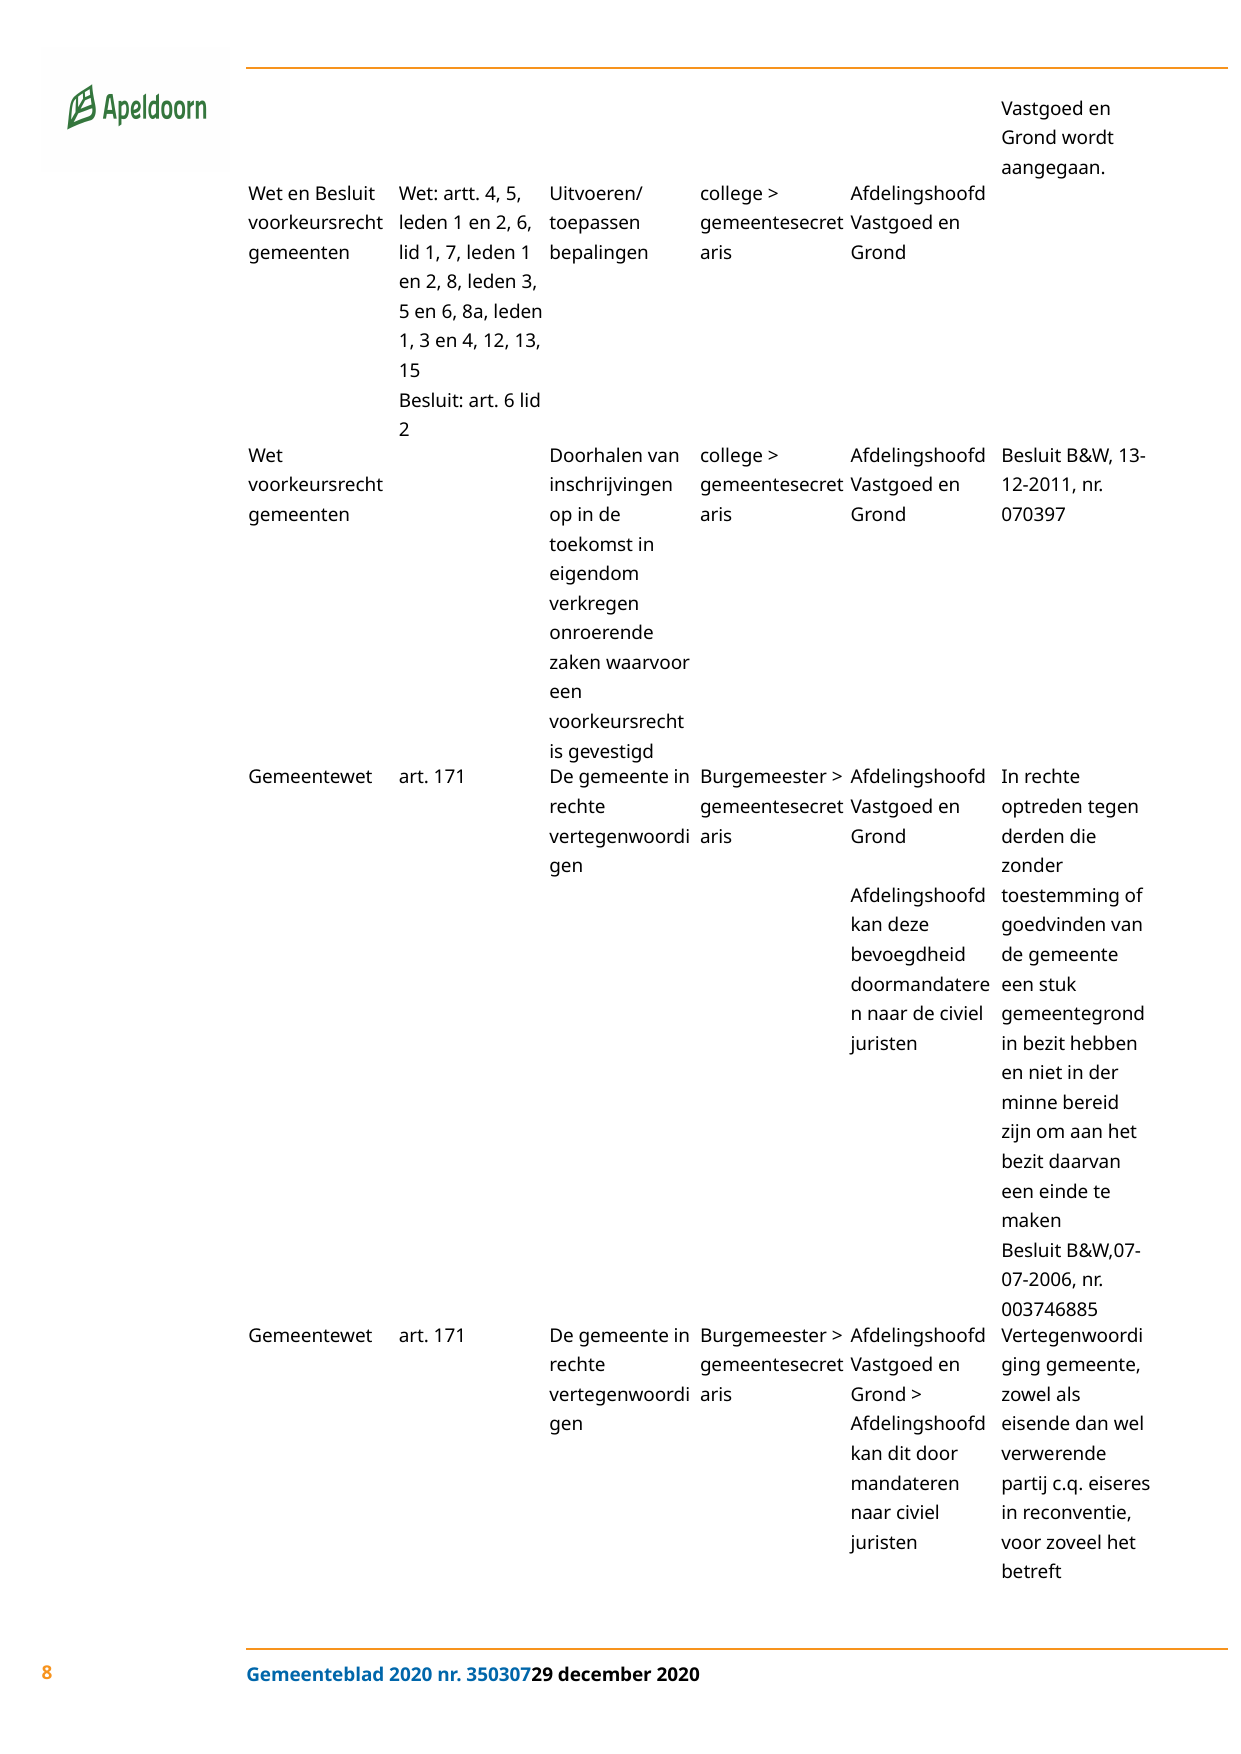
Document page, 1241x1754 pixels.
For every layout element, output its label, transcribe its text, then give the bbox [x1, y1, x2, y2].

table_cell Besluit B&W, 13-12-2011, nr. 070397 [1001, 442, 1152, 764]
table_cell Gemeentewet [248, 1322, 398, 1584]
table_cell Vertegenwoordiging gemeente, zowel als eisende dan wel verwerende partij c.q. eiseres in reconventie, voor zoveel het betreft [1001, 1322, 1152, 1584]
table_cell college > gemeentesecretaris [700, 442, 850, 764]
table_cell Wet voorkeursrecht gemeenten [248, 442, 398, 764]
table_cell [850, 95, 1001, 180]
table_cell Wet: artt. 4, 5, leden 1 en 2, 6, lid 1, 7, leden 1 en 2, 8, leden 3, 5 en 6, 8a, leden 1, 3 en 4, 12, 13, 15 Besluit: art. 6 lid 2 [399, 180, 549, 442]
table_cell Doorhalen van inschrijvingen op in de toekomst in eigendom verkregen onroerende zaken waarvoor een voorkeursrecht is gevestigd [549, 442, 700, 764]
table_cell In rechte optreden tegen derden die zonder toestemming of goedvinden van de gemeente een stuk gemeentegrond in bezit hebben en niet in der minne bereid zijn om aan het bezit daarvan een einde te maken Besluit B&W,07-07-2006, nr. 003746885 [1001, 764, 1152, 1322]
table_cell De gemeente in rechte vertegenwoordigen [549, 1322, 700, 1584]
table_cell [399, 442, 549, 764]
table_cell [1001, 180, 1152, 442]
table_cell Burgemeester > gemeentesecretaris [700, 1322, 850, 1584]
table_cell Afdelingshoofd Vastgoed en Grond [850, 180, 1001, 442]
picture [41, 47, 231, 172]
table_cell art. 171 [399, 764, 549, 1322]
table_cell Afdelingshoofd Vastgoed en Grond > Afdelingshoofd kan dit door mandateren naar civiel juristen [850, 1322, 1001, 1584]
table_cell Gemeentewet [248, 764, 398, 1322]
table_cell Vastgoed en Grond wordt aangegaan. [1001, 95, 1152, 180]
table_cell De gemeente in rechte vertegenwoordigen [549, 764, 700, 1322]
table_cell Wet en Besluit voorkeursrecht gemeenten [248, 180, 398, 442]
table_cell Afdelingshoofd Vastgoed en Grond Afdelingshoofd kan deze bevoegdheid doormandateren naar de civiel juristen [850, 764, 1001, 1322]
table_cell Burgemeester > gemeentesecretaris [700, 764, 850, 1322]
table_cell [700, 95, 850, 180]
table_cell [549, 95, 700, 180]
table_cell college > gemeentesecretaris [700, 180, 850, 442]
table_cell Afdelingshoofd Vastgoed en Grond [850, 442, 1001, 764]
table_cell [248, 95, 398, 180]
table_cell [399, 95, 549, 180]
table_cell Uitvoeren/toepassen bepalingen [549, 180, 700, 442]
table_cell art. 171 [399, 1322, 549, 1584]
